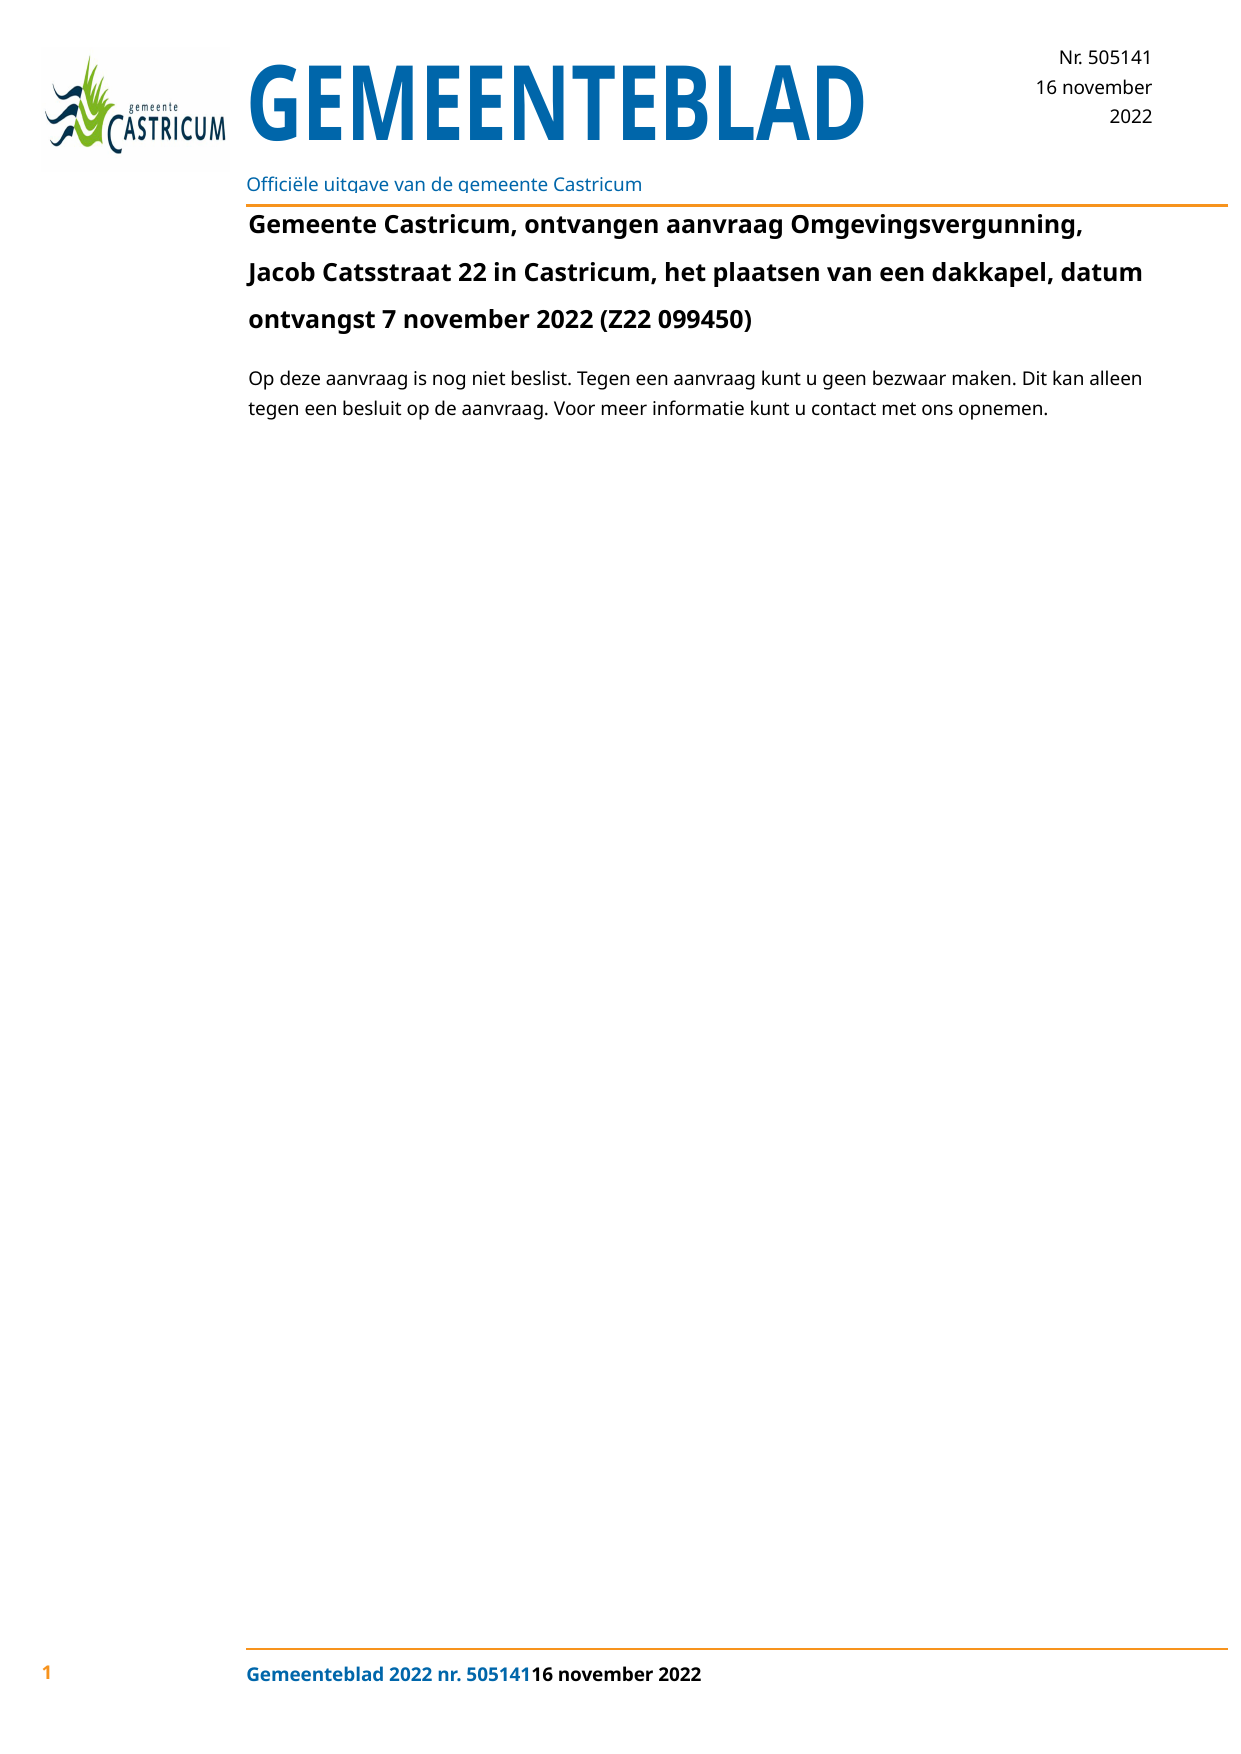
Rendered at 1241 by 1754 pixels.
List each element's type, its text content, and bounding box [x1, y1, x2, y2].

text Gemeente Castricum, ontvangen aanvraag Omgevingsvergunning, Jacob Catsstraat 22 in Castricum, het plaatsen van een dakkapel, datum ontvangst 7 november 2022 (Z22 099450) [248, 207, 1152, 336]
text Op deze aanvraag is nog niet beslist. Tegen een aanvraag kunt u geen bezwaar maken. Dit kan alleen tegen een besluit op de aanvraag. Voor meer informatie kunt u contact met ons opnemen. [248, 366, 1152, 421]
picture [41, 47, 231, 172]
